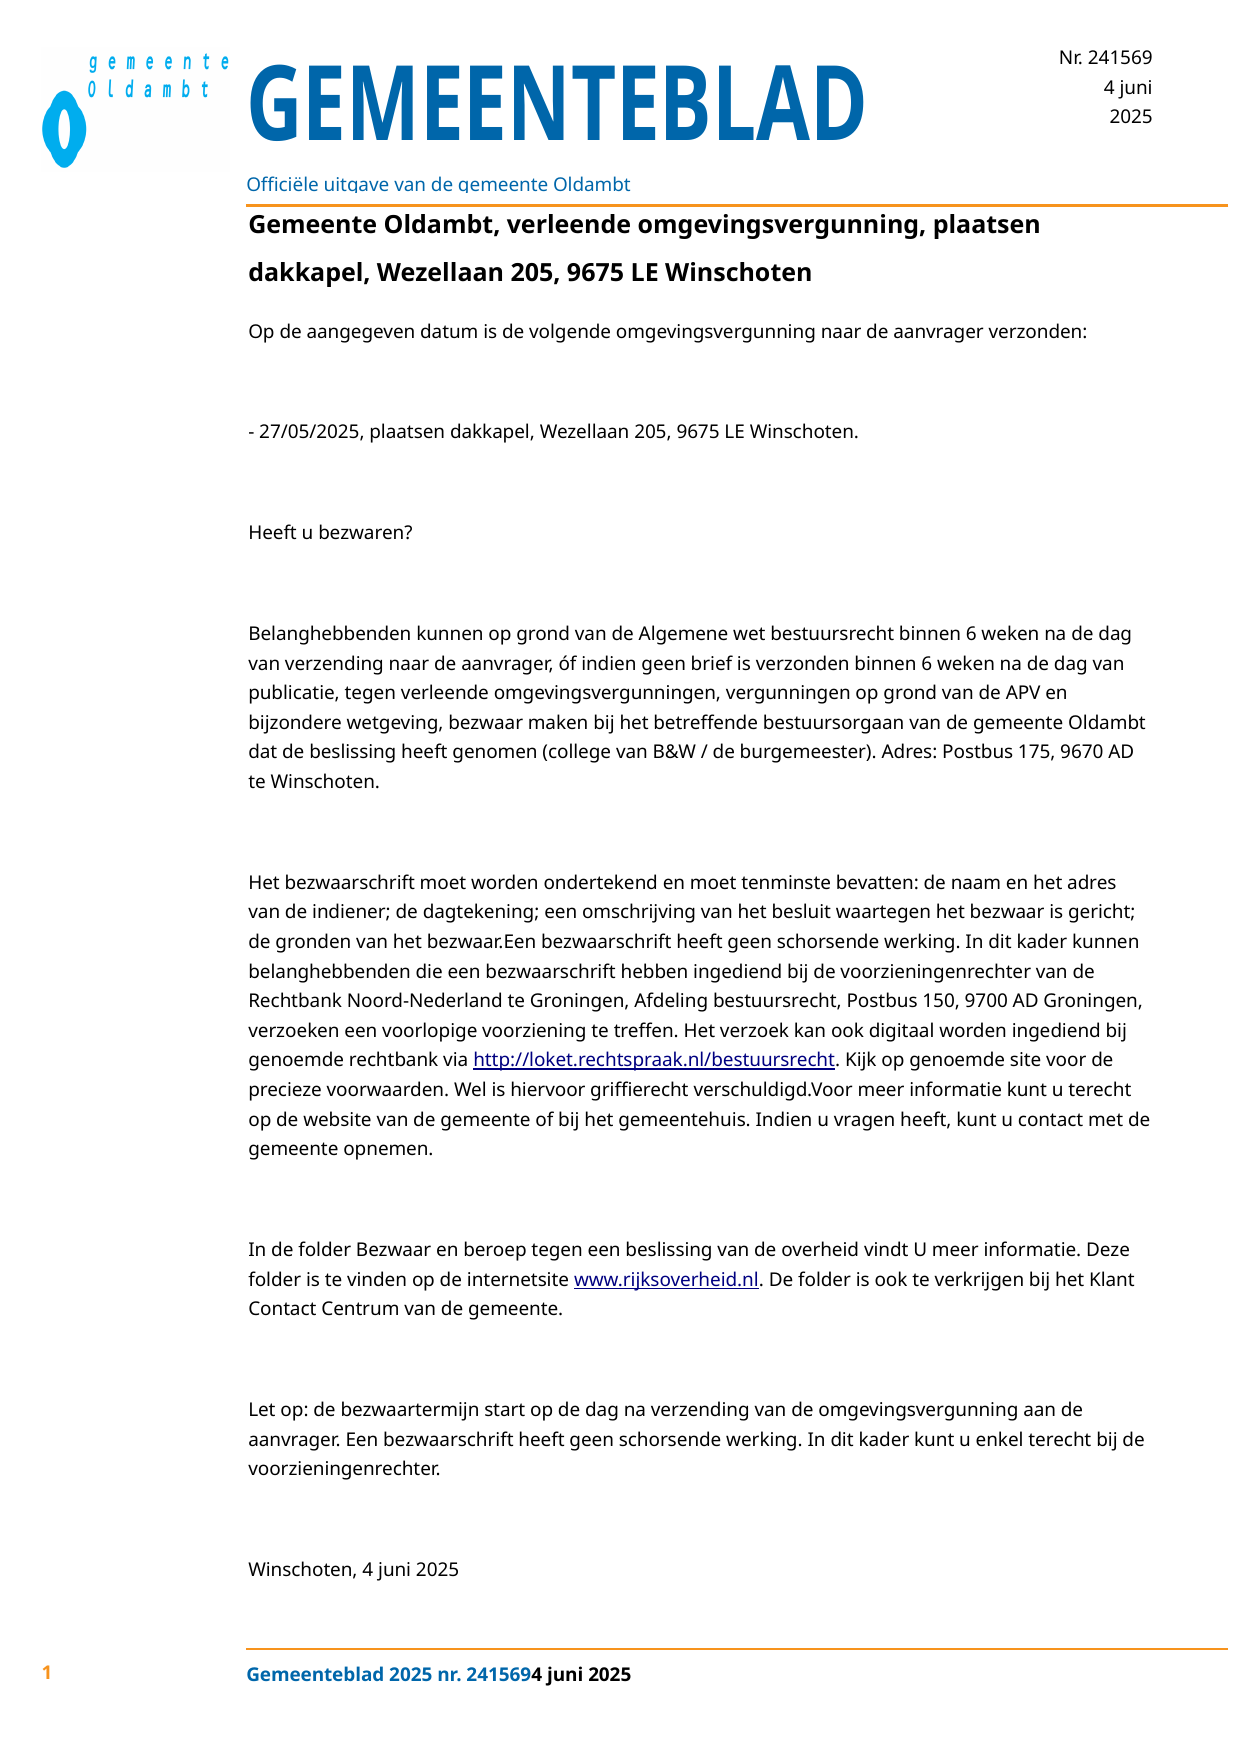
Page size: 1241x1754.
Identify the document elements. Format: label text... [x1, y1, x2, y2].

text - 27/05/2025, plaatsen dakkapel, Wezellaan 205, 9675 LE Winschoten. [248, 419, 1152, 444]
text Heeft u bezwaren? [248, 519, 1152, 545]
text Winschoten, 4 juni 2025 [248, 1556, 1152, 1582]
picture [41, 47, 231, 172]
text Belanghebbenden kunnen op grond van de Algemene wet bestuursrecht binnen 6 weken na de dag van verzending naar de aanvrager, óf indien geen brief is verzonden binnen 6 weken na de dag van publicatie, tegen verleende omgevingsvergunningen, vergunningen op grond van de APV en bijzondere wetgeving, bezwaar maken bij het betreffende bestuursorgaan van de gemeente Oldambt dat de beslissing heeft genomen (college van B&W / de burgemeester). Adres: Postbus 175, 9670 AD te Winschoten. [248, 620, 1152, 794]
text Op de aangegeven datum is de volgende omgevingsvergunning naar de aanvrager verzonden: [248, 318, 1152, 344]
text Het bezwaarschrift moet worden ondertekend en moet tenminste bevatten: de naam en het adres van de indiener; de dagtekening; een omschrijving van het besluit waartegen het bezwaar is gericht; de gronden van het bezwaar.Een bezwaarschrift heeft geen schorsende werking. In dit kader kunnen belanghebbenden die een bezwaarschrift hebben ingediend bij de voorzieningenrechter van de Rechtbank Noord-Nederland te Groningen, Afdeling bestuursrecht, Postbus 150, 9700 AD Groningen, verzoeken een voorlopige voorziening te treffen. Het verzoek kan ook digitaal worden ingediend bij genoemde rechtbank via http://loket.rechtspraak.nl/bestuursrecht. Kijk op genoemde site voor de precieze voorwaarden. Wel is hiervoor griffierecht verschuldigd.Voor meer informatie kunt u terecht op de website van de gemeente of bij het gemeentehuis. Indien u vragen heeft, kunt u contact met de gemeente opnemen. [248, 869, 1152, 1161]
text Let op: de bezwaartermijn start op de dag na verzending van de omgevingsvergunning aan de aanvrager. Een bezwaarschrift heeft geen schorsende werking. In dit kader kunt u enkel terecht bij de voorzieningenrechter. [248, 1396, 1152, 1481]
text Gemeente Oldambt, verleende omgevingsvergunning, plaatsen dakkapel, Wezellaan 205, 9675 LE Winschoten [248, 207, 1152, 288]
text In de folder Bezwaar en beroep tegen een beslissing van de overheid vindt U meer informatie. Deze folder is te vinden op de internetsite www.rijksoverheid.nl. De folder is ook te verkrijgen bij het Klant Contact Centrum van de gemeente. [248, 1236, 1152, 1321]
